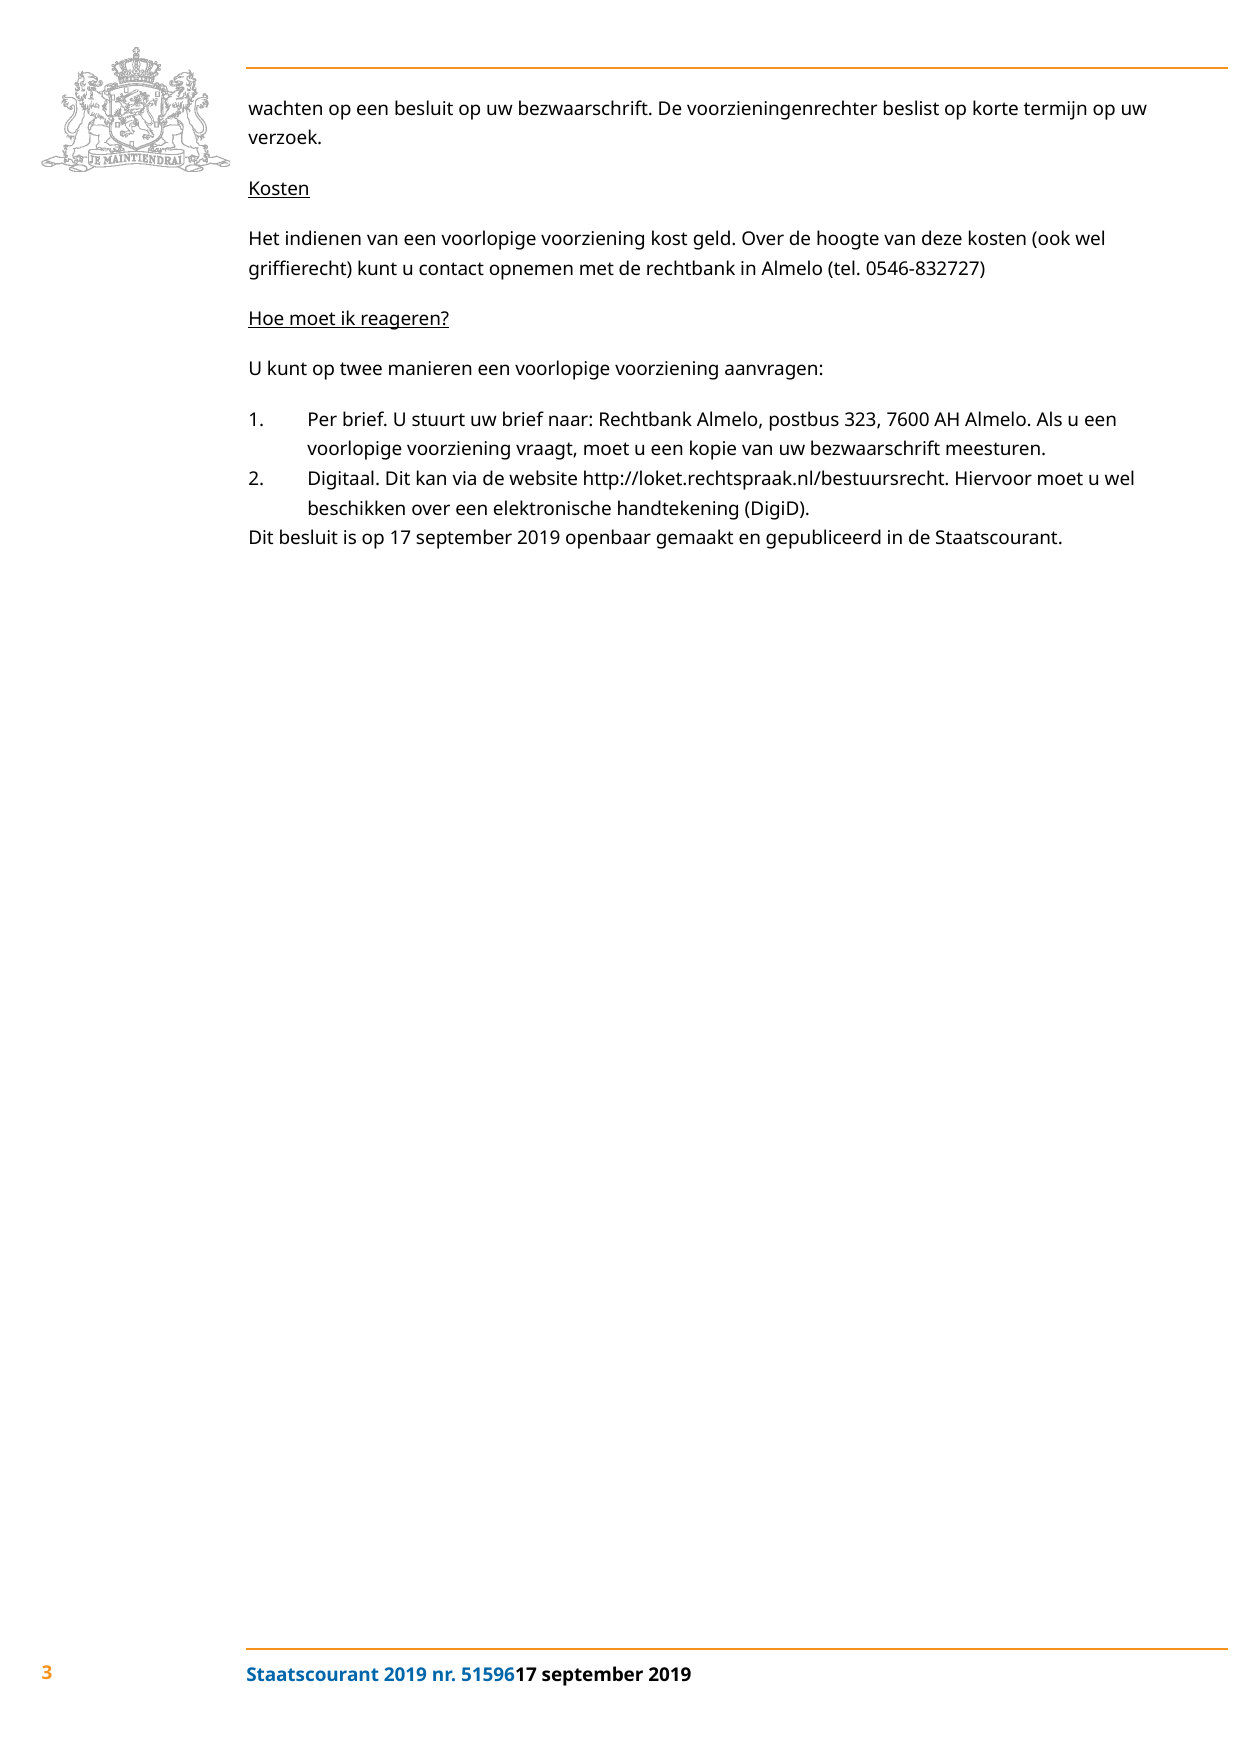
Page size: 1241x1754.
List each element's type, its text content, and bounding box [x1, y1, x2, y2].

text Het indienen van een voorlopige voorziening kost geld. Over de hoogte van deze kosten (ook wel griffierecht) kunt u contact opnemen met de rechtbank in Almelo (tel. 0546-832727) [248, 225, 1152, 281]
text Dit besluit is op 17 september 2019 openbaar gemaakt en gepubliceerd in de Staatscourant. [248, 524, 1152, 550]
list Per brief. U stuurt uw brief naar: Rechtbank Almelo, postbus 323, 7600 AH Almelo. Als u een voorlopige voorziening vraagt, moet u een kopie van uw bezwaarschrift meesturen. [248, 406, 1152, 461]
text Kosten [248, 175, 1152, 201]
picture [41, 47, 231, 172]
text wachten op een besluit op uw bezwaarschrift. De voorzieningenrechter beslist op korte termijn op uw verzoek. [248, 95, 1152, 150]
text U kunt op twee manieren een voorlopige voorziening aanvragen: [248, 356, 1152, 381]
text Hoe moet ik reageren? [248, 305, 1152, 331]
list Digitaal. Dit kan via de website http://loket.rechtspraak.nl/bestuursrecht. Hiervoor moet u wel beschikken over een elektronische handtekening (DigiD). [248, 465, 1152, 521]
